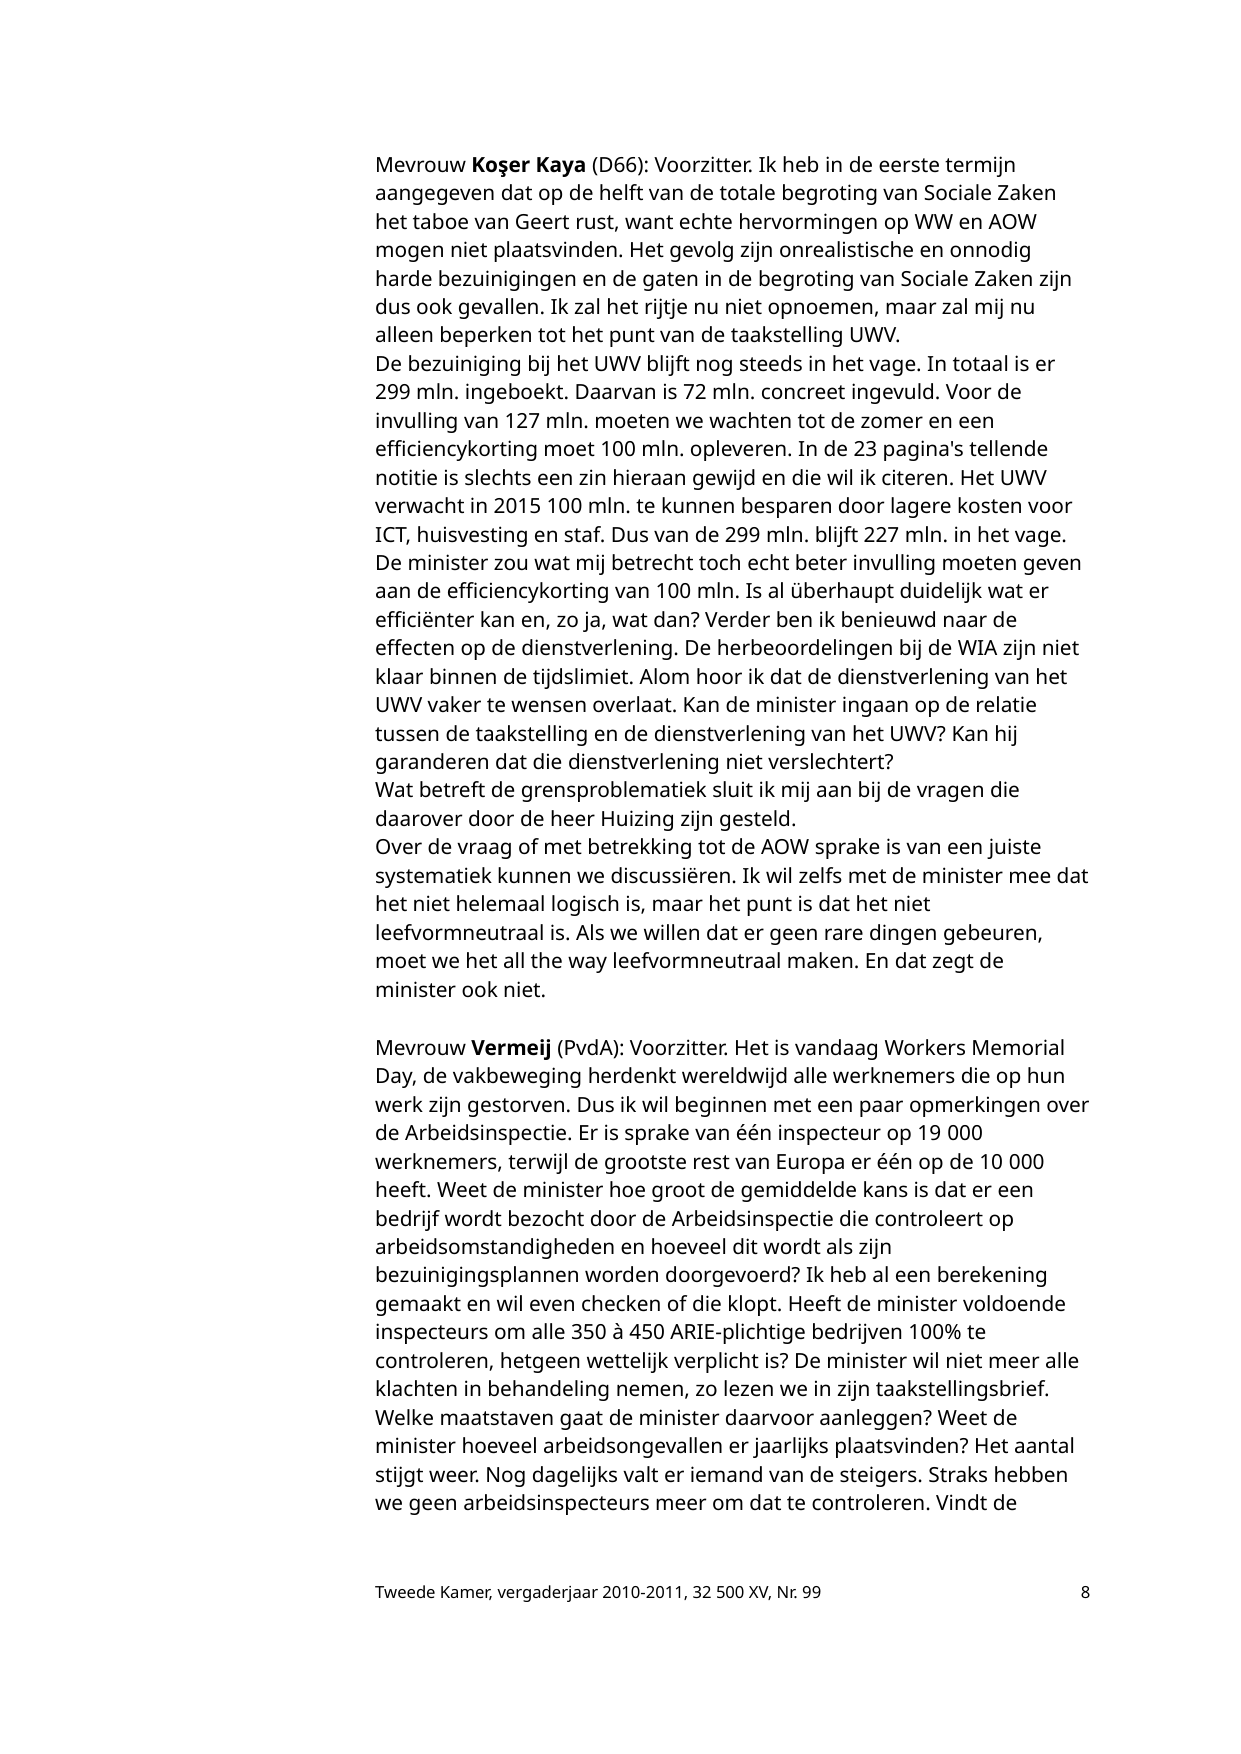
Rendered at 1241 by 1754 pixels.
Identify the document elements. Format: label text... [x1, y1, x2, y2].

text Over de vraag of met betrekking tot de AOW sprake is van een juiste systematiek kunnen we discussiëren. Ik wil zelfs met de minister mee dat het niet helemaal logisch is, maar het punt is dat het niet leefvormneutraal is. Als we willen dat er geen rare dingen gebeuren, moet we het all the way leefvormneutraal maken. En dat zegt de minister ook niet. [375, 832, 1090, 1003]
text Mevrouw Vermeij (PvdA): Voorzitter. Het is vandaag Workers Memorial Day, de vakbeweging herdenkt wereldwijd alle werknemers die op hun werk zijn gestorven. Dus ik wil beginnen met een paar opmerkingen over de Arbeidsinspectie. Er is sprake van één inspecteur op 19 000 werknemers, terwijl de grootste rest van Europa er één op de 10 000 heeft. Weet de minister hoe groot de gemiddelde kans is dat er een bedrijf wordt bezocht door de Arbeidsinspectie die controleert op arbeidsomstandigheden en hoeveel dit wordt als zijn bezuinigingsplannen worden doorgevoerd? Ik heb al een berekening gemaakt en wil even checken of die klopt. Heeft de minister voldoende inspecteurs om alle 350 à 450 ARIE-plichtige bedrijven 100% te controleren, hetgeen wettelijk verplicht is? De minister wil niet meer alle klachten in behandeling nemen, zo lezen we in zijn taakstellingsbrief. Welke maatstaven gaat de minister daarvoor aanleggen? Weet de minister hoeveel arbeidsongevallen er jaarlijks plaatsvinden? Het aantal stijgt weer. Nog dagelijks valt er iemand van de steigers. Straks hebben we geen arbeidsinspecteurs meer om dat te controleren. Vindt de [375, 1033, 1090, 1517]
text De bezuiniging bij het UWV blijft nog steeds in het vage. In totaal is er 299 mln. ingeboekt. Daarvan is 72 mln. concreet ingevuld. Voor de invulling van 127 mln. moeten we wachten tot de zomer en een efficiencykorting moet 100 mln. opleveren. In de 23 pagina's tellende notitie is slechts een zin hieraan gewijd en die wil ik citeren. Het UWV verwacht in 2015 100 mln. te kunnen besparen door lagere kosten voor ICT, huisvesting en staf. Dus van de 299 mln. blijft 227 mln. in het vage. De minister zou wat mij betrecht toch echt beter invulling moeten geven aan de efficiencykorting van 100 mln. Is al überhaupt duidelijk wat er efficiënter kan en, zo ja, wat dan? Verder ben ik benieuwd naar de effecten op de dienstverlening. De herbeoordelingen bij de WIA zijn niet klaar binnen de tijdslimiet. Alom hoor ik dat de dienstverlening van het UWV vaker te wensen overlaat. Kan de minister ingaan op de relatie tussen de taakstelling en de dienstverlening van het UWV? Kan hij garanderen dat die dienstverlening niet verslechtert? [375, 349, 1090, 776]
text Wat betreft de grensproblematiek sluit ik mij aan bij de vragen die daarover door de heer Huizing zijn gesteld. [375, 776, 1090, 832]
text Mevrouw Koşer Kaya (D66): Voorzitter. Ik heb in de eerste termijn aangegeven dat op de helft van de totale begroting van Sociale Zaken het taboe van Geert rust, want echte hervormingen op WW en AOW mogen niet plaatsvinden. Het gevolg zijn onrealistische en onnodig harde bezuinigingen en de gaten in de begroting van Sociale Zaken zijn dus ook gevallen. Ik zal het rijtje nu niet opnoemen, maar zal mij nu alleen beperken tot het punt van de taakstelling UWV. [375, 150, 1090, 349]
